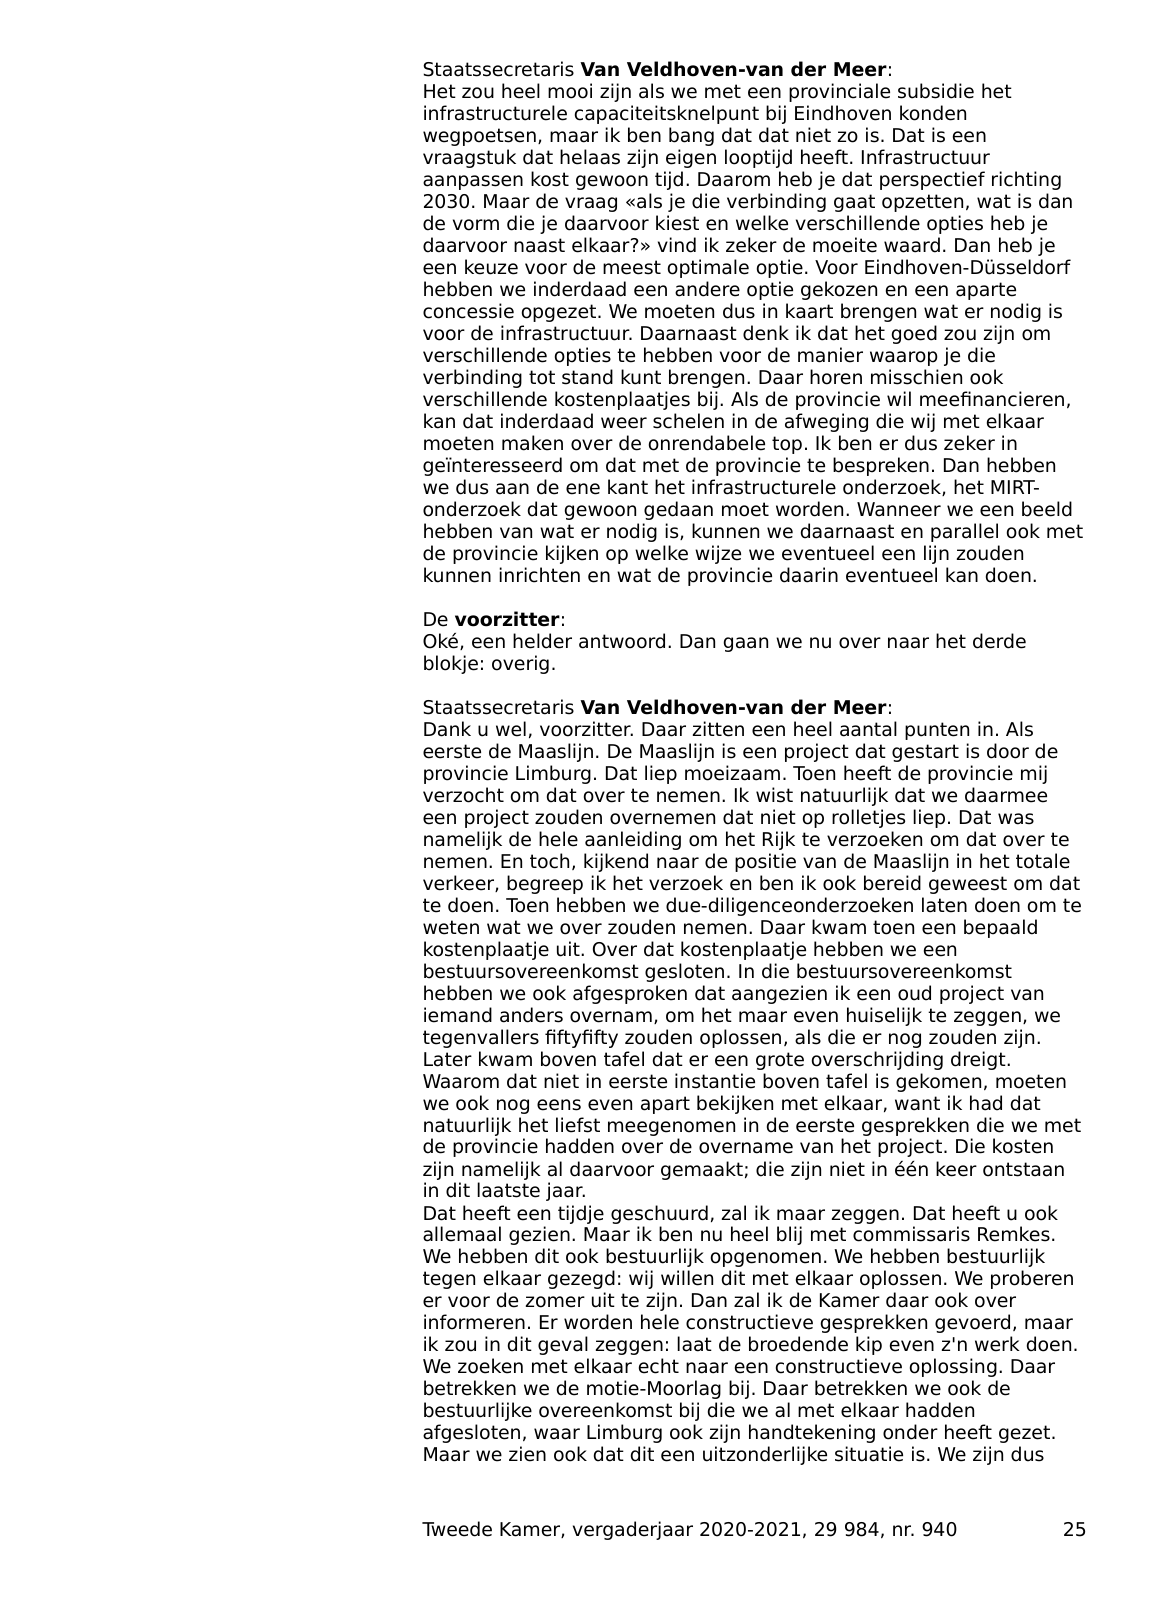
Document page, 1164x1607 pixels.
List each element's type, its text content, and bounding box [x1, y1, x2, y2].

text Dat heeft een tijdje geschuurd, zal ik maar zeggen. Dat heeft u ook allemaal gezien. Maar ik ben nu heel blij met commissaris Remkes. We hebben dit ook bestuurlijk opgenomen. We hebben bestuurlijk tegen elkaar gezegd: wij willen dit met elkaar oplossen. We proberen er voor de zomer uit te zijn. Dan zal ik de Kamer daar ook over informeren. Er worden hele constructieve gesprekken gevoerd, maar ik zou in dit geval zeggen: laat de broedende kip even z'n werk doen. We zoeken met elkaar echt naar een constructieve oplossing. Daar betrekken we de motie-Moorlag bij. Daar betrekken we ook de bestuurlijke overeenkomst bij die we al met elkaar hadden afgesloten, waar Limburg ook zijn handtekening onder heeft gezet. Maar we zien ook dat dit een uitzonderlijke situatie is. We zijn dus [422, 1202, 1087, 1466]
text Dank u wel, voorzitter. Daar zitten een heel aantal punten in. Als eerste de Maaslijn. De Maaslijn is een project dat gestart is door de provincie Limburg. Dat liep moeizaam. Toen heeft de provincie mij verzocht om dat over te nemen. Ik wist natuurlijk dat we daarmee een project zouden overnemen dat niet op rolletjes liep. Dat was namelijk de hele aanleiding om het Rijk te verzoeken om dat over te nemen. En toch, kijkend naar de positie van de Maaslijn in het totale verkeer, begreep ik het verzoek en ben ik ook bereid geweest om dat te doen. Toen hebben we due-diligenceonderzoeken laten doen om te weten wat we over zouden nemen. Daar kwam toen een bepaald kostenplaatje uit. Over dat kostenplaatje hebben we een bestuursovereenkomst gesloten. In die bestuursovereenkomst hebben we ook afgesproken dat aangezien ik een oud project van iemand anders overnam, om het maar even huiselijk te zeggen, we tegenvallers fiftyfifty zouden oplossen, als die er nog zouden zijn. Later kwam boven tafel dat er een grote overschrijding dreigt. Waarom dat niet in eerste instantie boven tafel is gekomen, moeten we ook nog eens even apart bekijken met elkaar, want ik had dat natuurlijk het liefst meegenomen in de eerste gesprekken die we met de provincie hadden over de overname van het project. Die kosten zijn namelijk al daarvoor gemaakt; die zijn niet in één keer ontstaan in dit laatste jaar. [422, 719, 1087, 1202]
text Staatssecretaris Van Veldhoven-van der Meer: [422, 697, 1087, 719]
text Oké, een helder antwoord. Dan gaan we nu over naar het derde blokje: overig. [422, 631, 1087, 675]
text Het zou heel mooi zijn als we met een provinciale subsidie het infrastructurele capaciteitsknelpunt bij Eindhoven konden wegpoetsen, maar ik ben bang dat dat niet zo is. Dat is een vraagstuk dat helaas zijn eigen looptijd heeft. Infrastructuur aanpassen kost gewoon tijd. Daarom heb je dat perspectief richting 2030. Maar de vraag «als je die verbinding gaat opzetten, wat is dan de vorm die je daarvoor kiest en welke verschillende opties heb je daarvoor naast elkaar?» vind ik zeker de moeite waard. Dan heb je een keuze voor de meest optimale optie. Voor Eindhoven-Düsseldorf hebben we inderdaad een andere optie gekozen en een aparte concessie opgezet. We moeten dus in kaart brengen wat er nodig is voor de infrastructuur. Daarnaast denk ik dat het goed zou zijn om verschillende opties te hebben voor de manier waarop je die verbinding tot stand kunt brengen. Daar horen misschien ook verschillende kostenplaatjes bij. Als de provincie wil meefinancieren, kan dat inderdaad weer schelen in de afweging die wij met elkaar moeten maken over de onrendabele top. Ik ben er dus zeker in geïnteresseerd om dat met de provincie te bespreken. Dan hebben we dus aan de ene kant het infrastructurele onderzoek, het MIRT-onderzoek dat gewoon gedaan moet worden. Wanneer we een beeld hebben van wat er nodig is, kunnen we daarnaast en parallel ook met de provincie kijken op welke wijze we eventueel een lijn zouden kunnen inrichten en wat de provincie daarin eventueel kan doen. [422, 81, 1087, 587]
text Staatssecretaris Van Veldhoven-van der Meer: [422, 59, 1087, 81]
text De voorzitter: [422, 609, 1087, 631]
